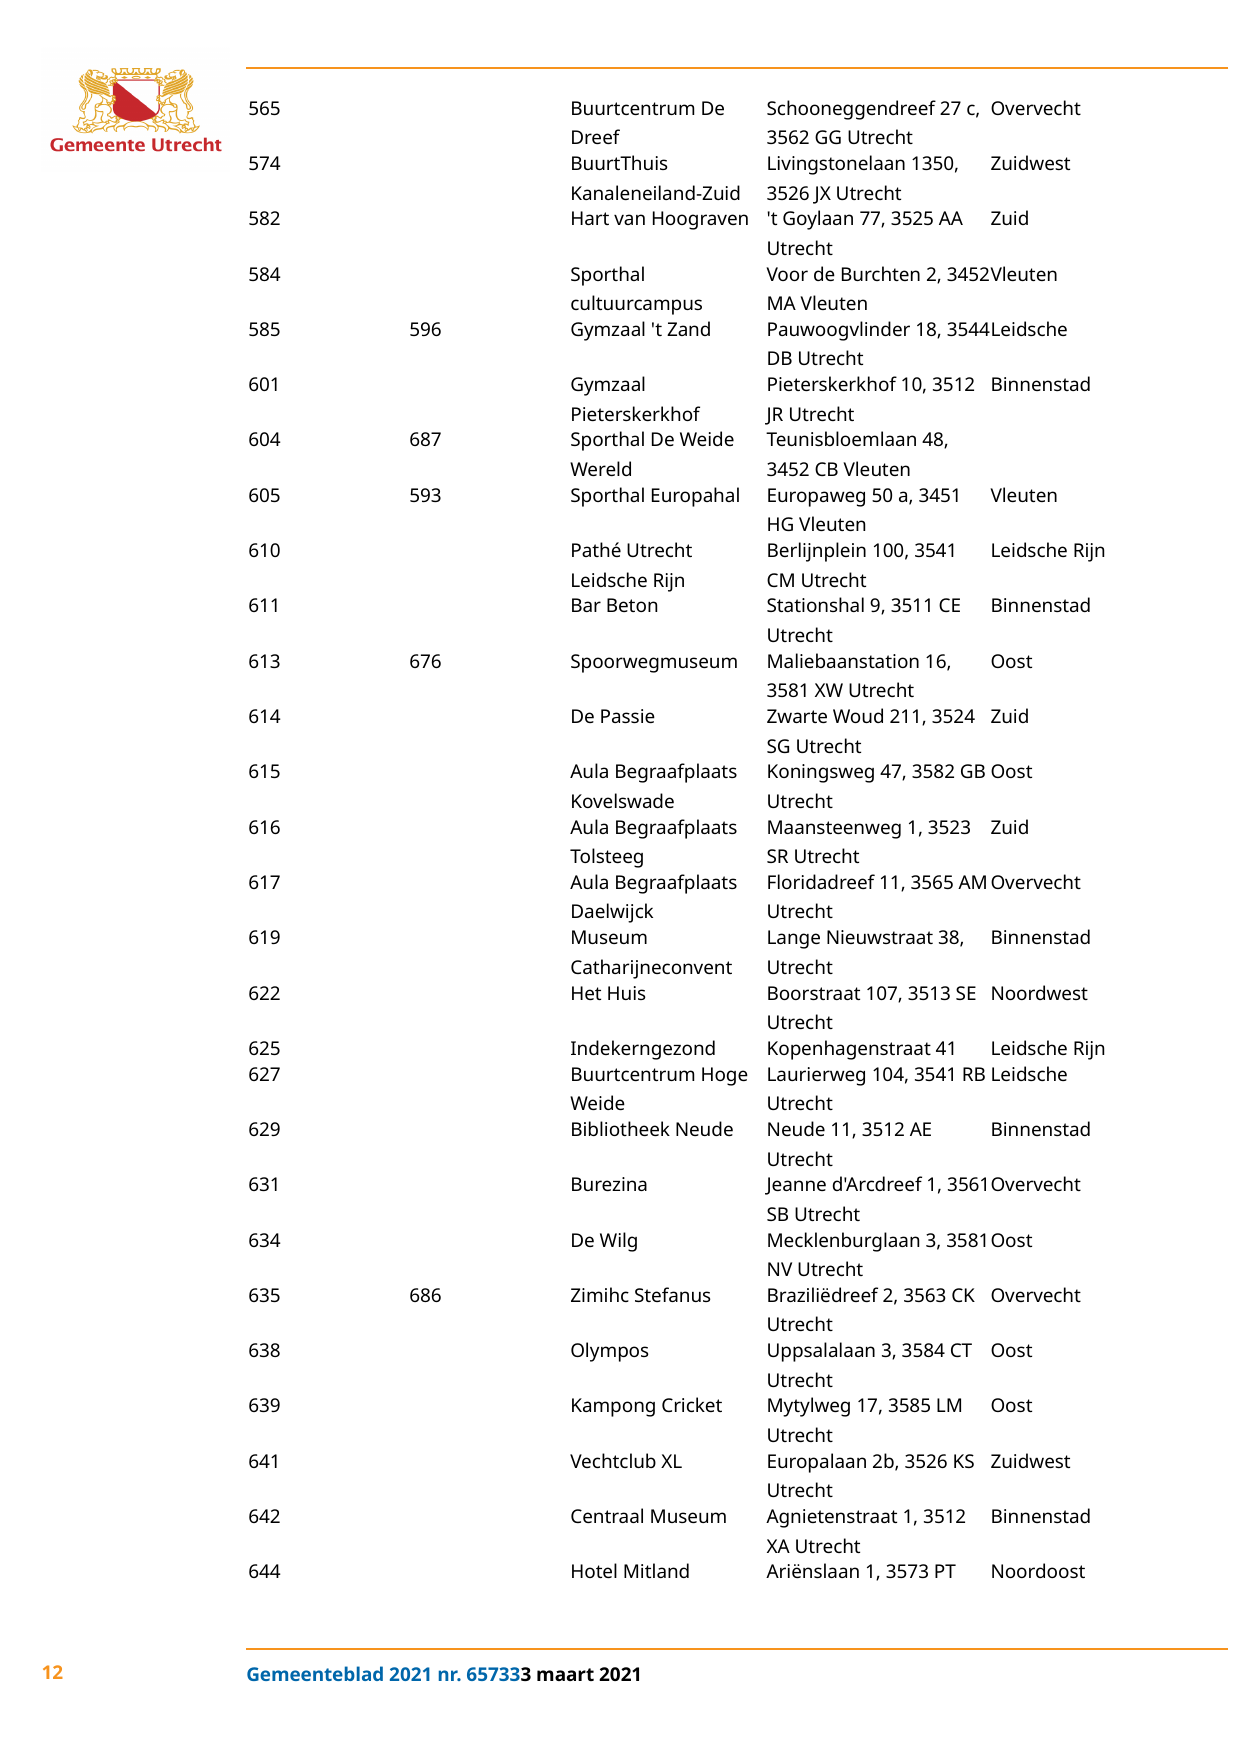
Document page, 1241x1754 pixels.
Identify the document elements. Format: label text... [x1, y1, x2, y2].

table_cell Zuid [990, 703, 1152, 758]
table_cell Overvecht [990, 95, 1152, 150]
table_cell 't Goylaan 77, 3525 AA Utrecht [766, 205, 990, 261]
table_cell 625 [248, 1035, 409, 1061]
table_cell Hart van Hoograven [570, 205, 766, 261]
table_cell Oost [990, 1393, 1152, 1448]
table_cell [409, 261, 570, 316]
table_cell Teunisbloemlaan 48, 3452 CB Vleuten [766, 427, 990, 482]
table_cell Binnenstad [990, 1503, 1152, 1559]
table_cell Overvecht [990, 1282, 1152, 1337]
table_cell [409, 1116, 570, 1171]
table_cell 617 [248, 869, 409, 924]
table_cell Vleuten [990, 261, 1152, 316]
table_cell Koningsweg 47, 3582 GB Utrecht [766, 759, 990, 814]
table_cell [409, 1393, 570, 1448]
table_cell 616 [248, 814, 409, 869]
table_cell [409, 537, 570, 593]
table_cell 574 [248, 150, 409, 205]
table_cell BuurtThuis Kanaleneiland-Zuid [570, 150, 766, 205]
table_cell Europalaan 2b, 3526 KS Utrecht [766, 1448, 990, 1503]
table_cell Agnietenstraat 1, 3512 XA Utrecht [766, 1503, 990, 1559]
table_cell Sporthal cultuurcampus [570, 261, 766, 316]
table_cell Oost [990, 648, 1152, 703]
table_cell 622 [248, 980, 409, 1035]
table_cell [409, 1061, 570, 1116]
table_cell 582 [248, 205, 409, 261]
table_cell Laurierweg 104, 3541 RB Utrecht [766, 1061, 990, 1116]
table_cell Livingstonelaan 1350, 3526 JX Utrecht [766, 150, 990, 205]
table_cell Zuidwest [990, 1448, 1152, 1503]
table_cell 635 [248, 1282, 409, 1337]
table_cell [409, 759, 570, 814]
table_cell 687 [409, 427, 570, 482]
table_cell Pieterskerkhof 10, 3512 JR Utrecht [766, 371, 990, 427]
table_cell [409, 1338, 570, 1393]
table_cell Maliebaanstation 16, 3581 XW Utrecht [766, 648, 990, 703]
table_cell [409, 980, 570, 1035]
table_cell [409, 1171, 570, 1227]
table_cell Bar Beton [570, 593, 766, 648]
table_cell [409, 814, 570, 869]
table_cell Mytylweg 17, 3585 LM Utrecht [766, 1393, 990, 1448]
table_cell 615 [248, 759, 409, 814]
table_cell Jeanne d'Arcdreef 1, 3561 SB Utrecht [766, 1171, 990, 1227]
table_cell 593 [409, 482, 570, 537]
table_cell 605 [248, 482, 409, 537]
table_cell Pauwoogvlinder 18, 3544 DB Utrecht [766, 316, 990, 371]
table_cell 642 [248, 1503, 409, 1559]
table_cell Gymzaal 't Zand [570, 316, 766, 371]
table_cell Schooneggendreef 27 c, 3562 GG Utrecht [766, 95, 990, 150]
table_cell Kampong Cricket [570, 1393, 766, 1448]
picture [41, 47, 231, 172]
table_cell De Wilg [570, 1227, 766, 1282]
table_cell Bibliotheek Neude [570, 1116, 766, 1171]
table_cell [409, 371, 570, 427]
table_cell 634 [248, 1227, 409, 1282]
table_cell Sporthal De Weide Wereld [570, 427, 766, 482]
table_cell [409, 1559, 570, 1584]
table_cell Floridadreef 11, 3565 AM Utrecht [766, 869, 990, 924]
table_cell [409, 869, 570, 924]
table_cell Olympos [570, 1338, 766, 1393]
table_cell Buurtcentrum Hoge Weide [570, 1061, 766, 1116]
table_cell Overvecht [990, 1171, 1152, 1227]
table_cell Europaweg 50 a, 3451 HG Vleuten [766, 482, 990, 537]
table_cell Zuid [990, 814, 1152, 869]
table_cell Voor de Burchten 2, 3452 MA Vleuten [766, 261, 990, 316]
table_cell 611 [248, 593, 409, 648]
table_cell Oost [990, 1227, 1152, 1282]
table_cell Maansteenweg 1, 3523 SR Utrecht [766, 814, 990, 869]
table_cell 686 [409, 1282, 570, 1337]
table_cell 638 [248, 1338, 409, 1393]
table_cell 619 [248, 925, 409, 980]
table_cell Binnenstad [990, 593, 1152, 648]
table_cell 585 [248, 316, 409, 371]
table_cell [409, 150, 570, 205]
table_cell [990, 427, 1152, 482]
table_cell Binnenstad [990, 371, 1152, 427]
table_cell 596 [409, 316, 570, 371]
table_cell [409, 1448, 570, 1503]
table_cell [409, 703, 570, 758]
table_cell 601 [248, 371, 409, 427]
table_cell Zuidwest [990, 150, 1152, 205]
table_cell Leidsche [990, 1061, 1152, 1116]
table_cell [409, 1227, 570, 1282]
table_cell Het Huis [570, 980, 766, 1035]
table_cell Hotel Mitland [570, 1559, 766, 1584]
table_cell 584 [248, 261, 409, 316]
table_cell Binnenstad [990, 1116, 1152, 1171]
table_cell Zimihc Stefanus [570, 1282, 766, 1337]
table_cell 613 [248, 648, 409, 703]
table_cell [409, 205, 570, 261]
table_cell Berlijnplein 100, 3541 CM Utrecht [766, 537, 990, 593]
table_cell 614 [248, 703, 409, 758]
table_cell Aula Begraafplaats Daelwijck [570, 869, 766, 924]
table_cell Ariënslaan 1, 3573 PT [766, 1559, 990, 1584]
table_cell Braziliëdreef 2, 3563 CK Utrecht [766, 1282, 990, 1337]
table_cell Pathé Utrecht Leidsche Rijn [570, 537, 766, 593]
table_cell Leidsche Rijn [990, 1035, 1152, 1061]
table_cell Kopenhagenstraat 41 [766, 1035, 990, 1061]
table_cell Binnenstad [990, 925, 1152, 980]
table_cell Sporthal Europahal [570, 482, 766, 537]
table_cell Museum Catharijneconvent [570, 925, 766, 980]
table_cell Gymzaal Pieterskerkhof [570, 371, 766, 427]
table_cell [409, 925, 570, 980]
table_cell 644 [248, 1559, 409, 1584]
table_cell Centraal Museum [570, 1503, 766, 1559]
table_cell Buurtcentrum De Dreef [570, 95, 766, 150]
table_cell Zwarte Woud 211, 3524 SG Utrecht [766, 703, 990, 758]
table_cell 565 [248, 95, 409, 150]
table_cell 604 [248, 427, 409, 482]
table_cell Stationshal 9, 3511 CE Utrecht [766, 593, 990, 648]
table_cell Vechtclub XL [570, 1448, 766, 1503]
table_cell Oost [990, 759, 1152, 814]
table_cell 676 [409, 648, 570, 703]
table_cell 639 [248, 1393, 409, 1448]
table_cell Aula Begraafplaats Kovelswade [570, 759, 766, 814]
table_cell 631 [248, 1171, 409, 1227]
table_cell Uppsalalaan 3, 3584 CT Utrecht [766, 1338, 990, 1393]
table_cell Oost [990, 1338, 1152, 1393]
table_cell Noordoost [990, 1559, 1152, 1584]
table_cell Leidsche [990, 316, 1152, 371]
table_cell Aula Begraafplaats Tolsteeg [570, 814, 766, 869]
table_cell 610 [248, 537, 409, 593]
table_cell [409, 1503, 570, 1559]
table_cell Mecklenburglaan 3, 3581 NV Utrecht [766, 1227, 990, 1282]
table_cell Overvecht [990, 869, 1152, 924]
table_cell [409, 593, 570, 648]
table_cell Spoorwegmuseum [570, 648, 766, 703]
table_cell Noordwest [990, 980, 1152, 1035]
table_cell 641 [248, 1448, 409, 1503]
table_cell Leidsche Rijn [990, 537, 1152, 593]
table_cell Lange Nieuwstraat 38, Utrecht [766, 925, 990, 980]
table_cell Boorstraat 107, 3513 SE Utrecht [766, 980, 990, 1035]
table_cell [409, 95, 570, 150]
table_cell [409, 1035, 570, 1061]
table_cell Zuid [990, 205, 1152, 261]
table_cell Neude 11, 3512 AE Utrecht [766, 1116, 990, 1171]
table_cell 627 [248, 1061, 409, 1116]
table_cell Vleuten [990, 482, 1152, 537]
table_cell Indekerngezond [570, 1035, 766, 1061]
table_cell De Passie [570, 703, 766, 758]
table_cell 629 [248, 1116, 409, 1171]
table_cell Burezina [570, 1171, 766, 1227]
